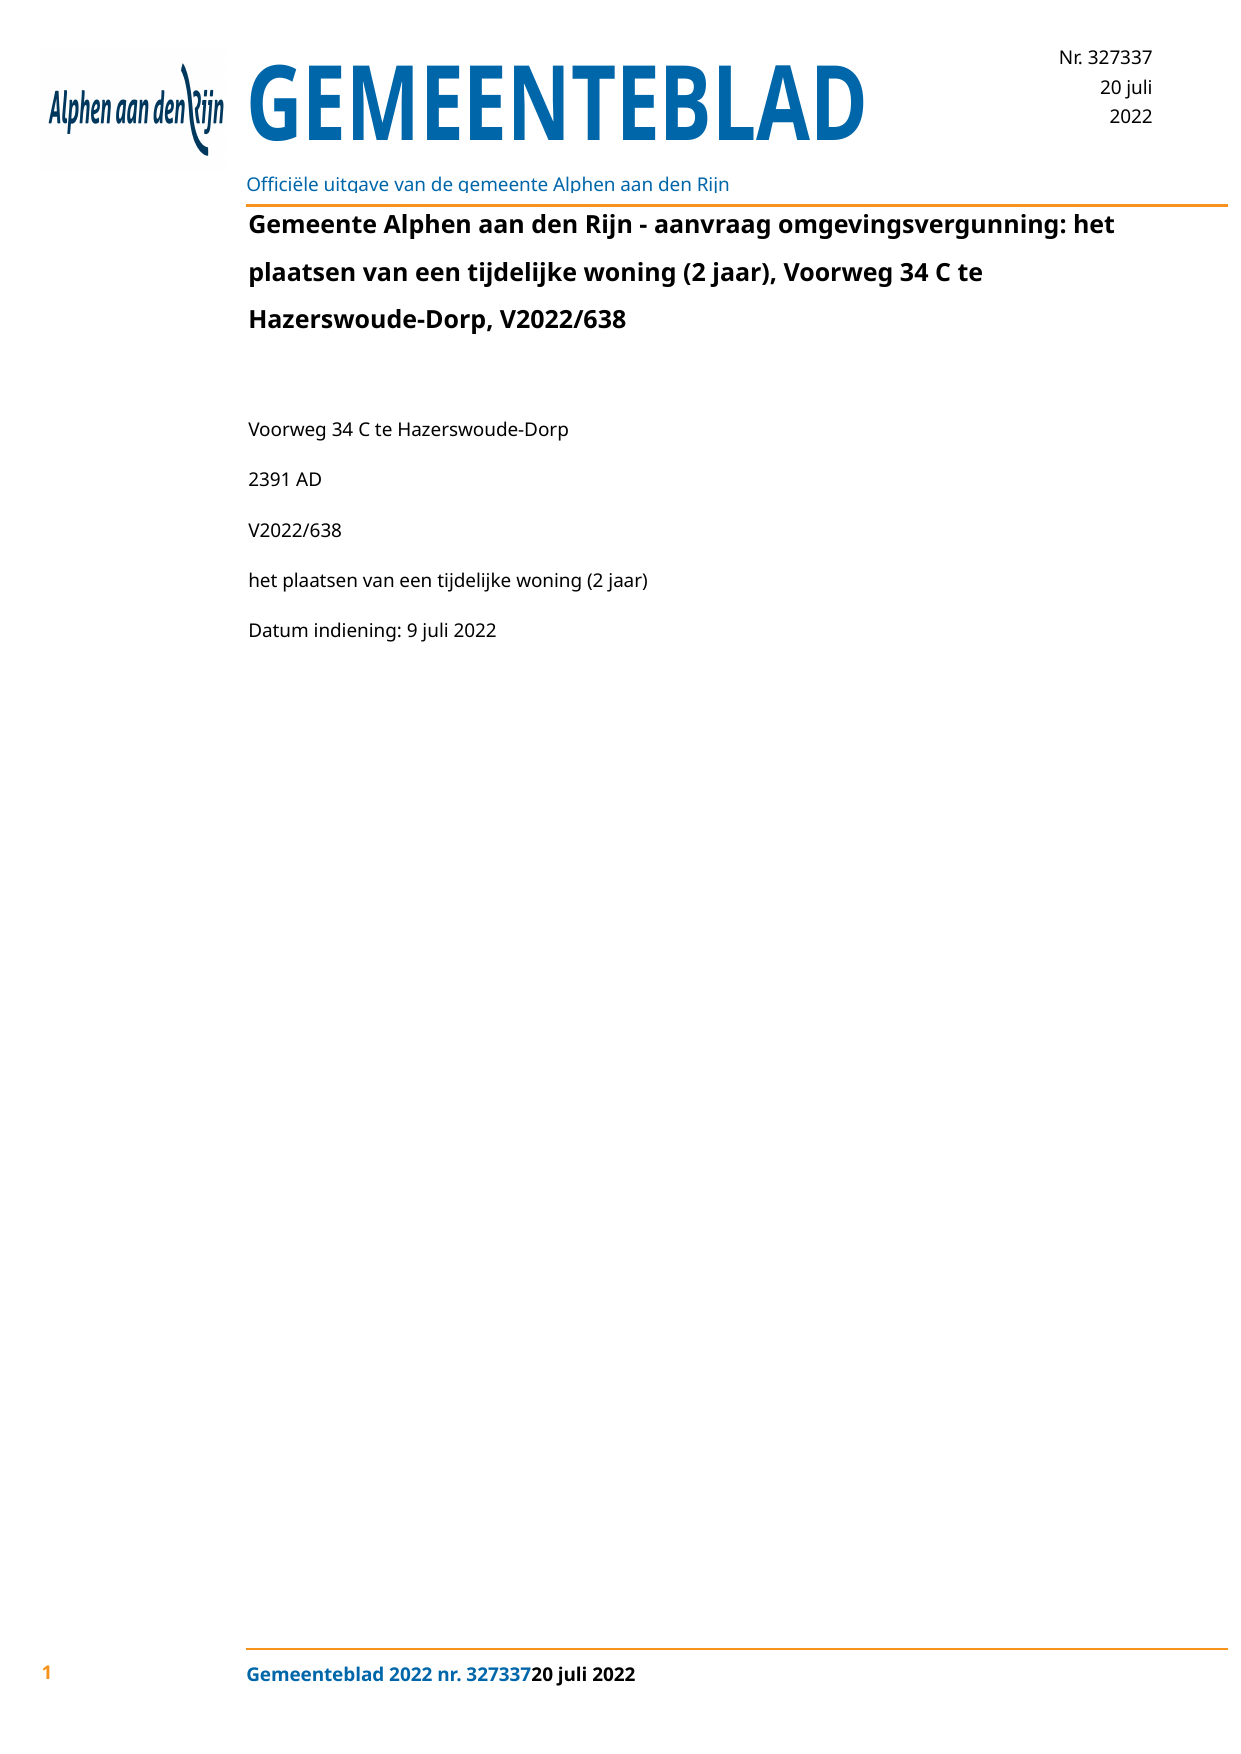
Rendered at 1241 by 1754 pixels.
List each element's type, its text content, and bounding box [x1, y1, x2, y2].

text 2391 AD [248, 466, 1152, 492]
text Voorweg 34 C te Hazerswoude-Dorp [248, 416, 1152, 442]
picture [41, 47, 231, 172]
text Datum indiening: 9 juli 2022 [248, 618, 1152, 643]
text Gemeente Alphen aan den Rijn - aanvraag omgevingsvergunning: het plaatsen van een tijdelijke woning (2 jaar), Voorweg 34 C te Hazerswoude-Dorp, V2022/638 [248, 207, 1152, 336]
text het plaatsen van een tijdelijke woning (2 jaar) [248, 567, 1152, 593]
text V2022/638 [248, 517, 1152, 542]
